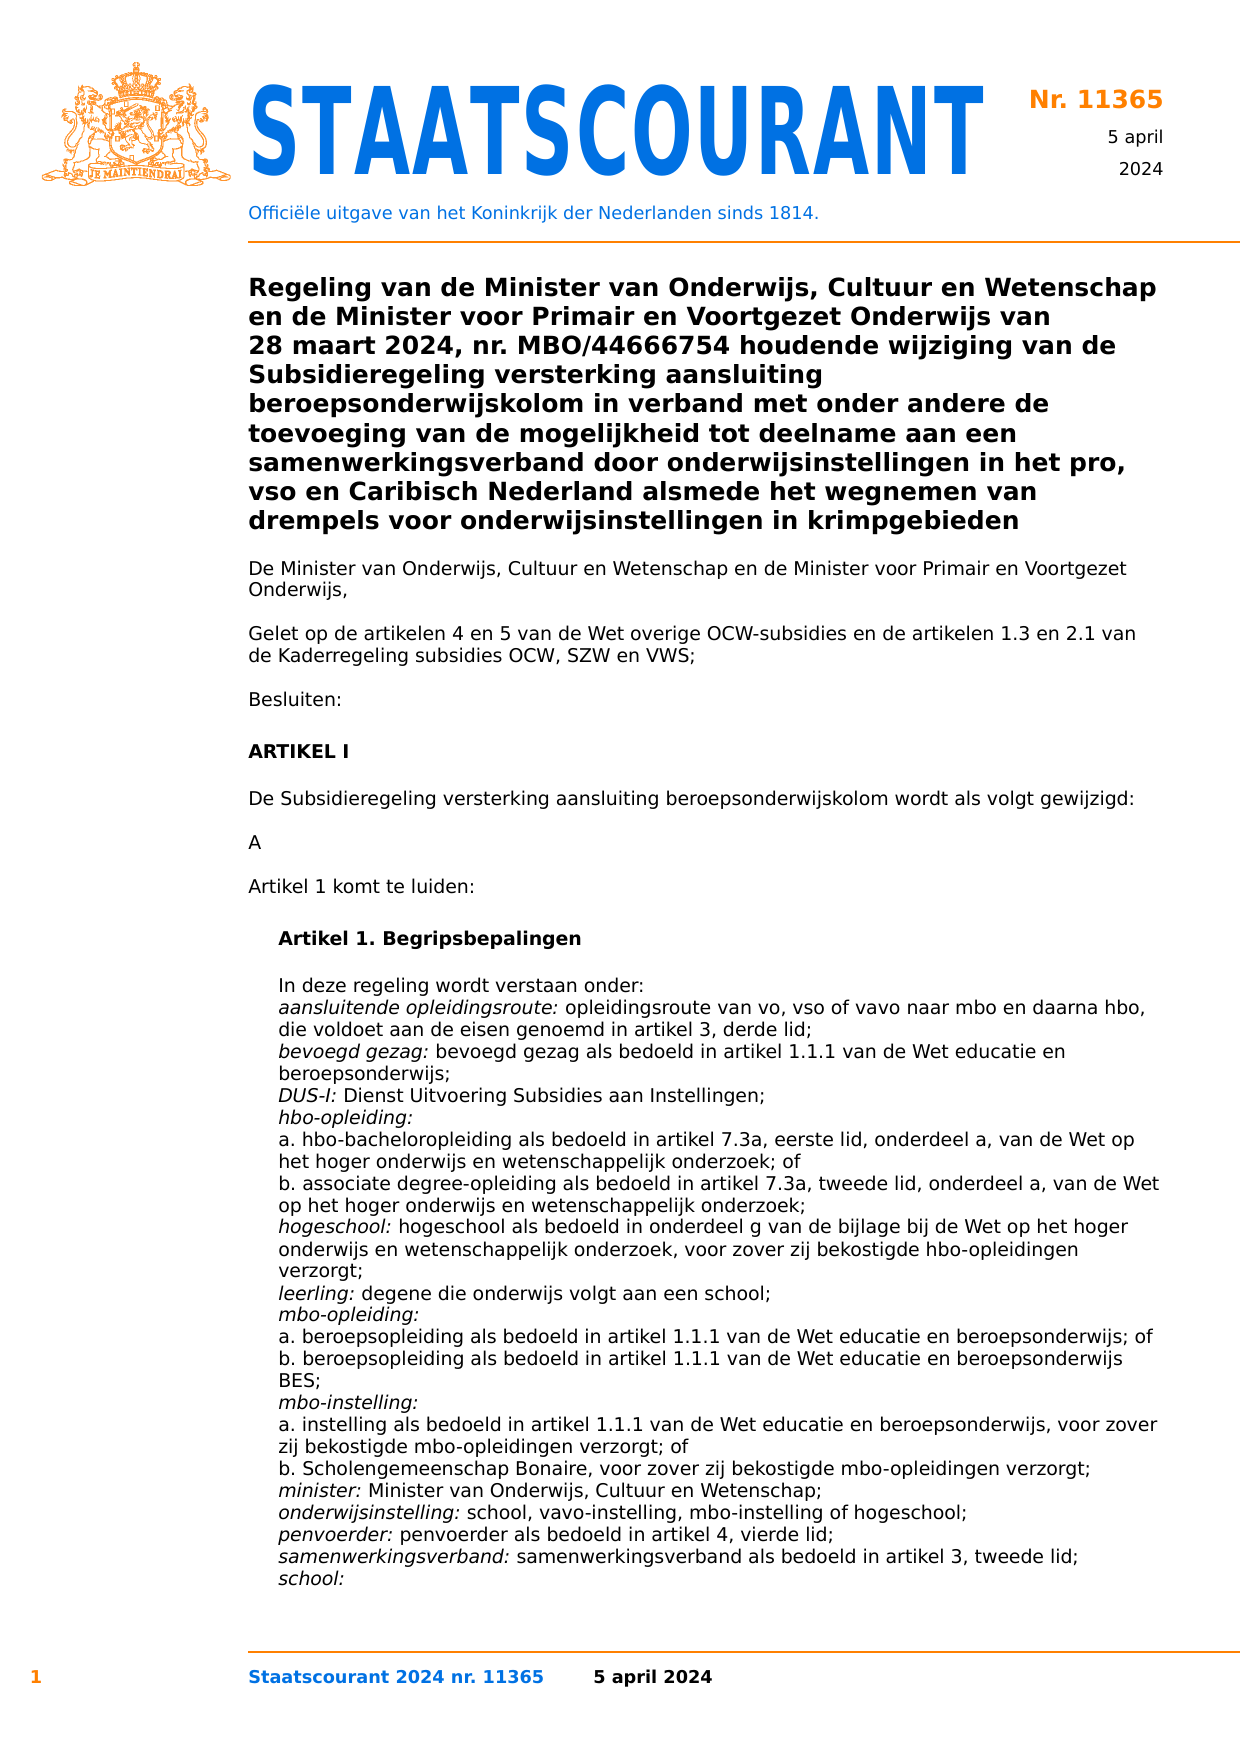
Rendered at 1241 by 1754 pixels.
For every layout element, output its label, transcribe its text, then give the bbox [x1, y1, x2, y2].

text onderwijsinstelling: school, vavo-instelling, mbo-instelling of hogeschool; [278, 1502, 1163, 1524]
text a. beroepsopleiding als bedoeld in artikel 1.1.1 van de Wet educatie en beroepsonderwijs; of [278, 1326, 1163, 1348]
subtitle Regeling van de Minister van Onderwijs, Cultuur en Wetenschap en de Minister voor Primair en Voortgezet Onderwijs van 28 maart 2024, nr. MBO/44666754 houdende wijziging van de Subsidieregeling versterking aansluiting beroepsonderwijskolom in verband met onder andere de toevoeging van de mogelijkheid tot deelname aan een samenwerkingsverband door onderwijsinstellingen in het pro, vso en Caribisch Nederland alsmede het wegnemen van drempels voor onderwijsinstellingen in krimpgebieden [248, 273, 1163, 536]
picture [41, 62, 231, 186]
text Besluiten: [248, 689, 1163, 711]
text DUS-I: Dienst Uitvoering Subsidies aan Instellingen; [278, 1084, 1163, 1107]
table_cell Officiële uitgave van het Koninkrijk der Nederlanden sinds 1814. [248, 203, 1240, 241]
text A [248, 832, 1163, 854]
table_header Nr. 11365 [998, 62, 1240, 121]
table_cell 2024 [998, 153, 1240, 203]
text school: [278, 1568, 1163, 1590]
text penvoerder: penvoerder als bedoeld in artikel 4, vierde lid; [278, 1524, 1163, 1546]
text Artikel 1 komt te luiden: [248, 876, 1163, 898]
subtitle Artikel 1. Begripsbepalingen [278, 928, 1163, 950]
text mbo-instelling: [278, 1392, 1163, 1414]
table_header [25, 62, 248, 241]
table_header STAATSCOURANT [248, 62, 998, 203]
text samenwerkingsverband: samenwerkingsverband als bedoeld in artikel 3, tweede lid; [278, 1546, 1163, 1568]
text minister: Minister van Onderwijs, Cultuur en Wetenschap; [278, 1480, 1163, 1502]
text a. instelling als bedoeld in artikel 1.1.1 van de Wet educatie en beroepsonderwijs, voor zover zij bekostigde mbo-opleidingen verzorgt; of [278, 1414, 1163, 1458]
text De Minister van Onderwijs, Cultuur en Wetenschap en de Minister voor Primair en Voortgezet Onderwijs, [248, 557, 1163, 601]
text In deze regeling wordt verstaan onder: [278, 975, 1163, 997]
text b. beroepsopleiding als bedoeld in artikel 1.1.1 van de Wet educatie en beroepsonderwijs BES; [278, 1348, 1163, 1392]
text De Subsidieregeling versterking aansluiting beroepsonderwijskolom wordt als volgt gewijzigd: [248, 788, 1163, 810]
text hogeschool: hogeschool als bedoeld in onderdeel g van de bijlage bij de Wet op het hoger onderwijs en wetenschappelijk onderzoek, voor zover zij bekostigde hbo-opleidingen verzorgt; [278, 1216, 1163, 1282]
table_cell 5 april [998, 121, 1240, 153]
text b. associate degree-opleiding als bedoeld in artikel 7.3a, tweede lid, onderdeel a, van de Wet op het hoger onderwijs en wetenschappelijk onderzoek; [278, 1172, 1163, 1216]
text a. hbo-bacheloropleiding als bedoeld in artikel 7.3a, eerste lid, onderdeel a, van de Wet op het hoger onderwijs en wetenschappelijk onderzoek; of [278, 1128, 1163, 1172]
text b. Scholengemeenschap Bonaire, voor zover zij bekostigde mbo-opleidingen verzorgt; [278, 1458, 1163, 1480]
text hbo-opleiding: [278, 1107, 1163, 1128]
text leerling: degene die onderwijs volgt aan een school; [278, 1282, 1163, 1304]
text mbo-opleiding: [278, 1304, 1163, 1326]
text bevoegd gezag: bevoegd gezag als bedoeld in artikel 1.1.1 van de Wet educatie en beroepsonderwijs; [278, 1041, 1163, 1084]
subtitle ARTIKEL I [248, 741, 1163, 763]
text aansluitende opleidingsroute: opleidingsroute van vo, vso of vavo naar mbo en daarna hbo, die voldoet aan de eisen genoemd in artikel 3, derde lid; [278, 997, 1163, 1041]
text Gelet op de artikelen 4 en 5 van de Wet overige OCW-subsidies en de artikelen 1.3 en 2.1 van de Kaderregeling subsidies OCW, SZW en VWS; [248, 623, 1163, 667]
